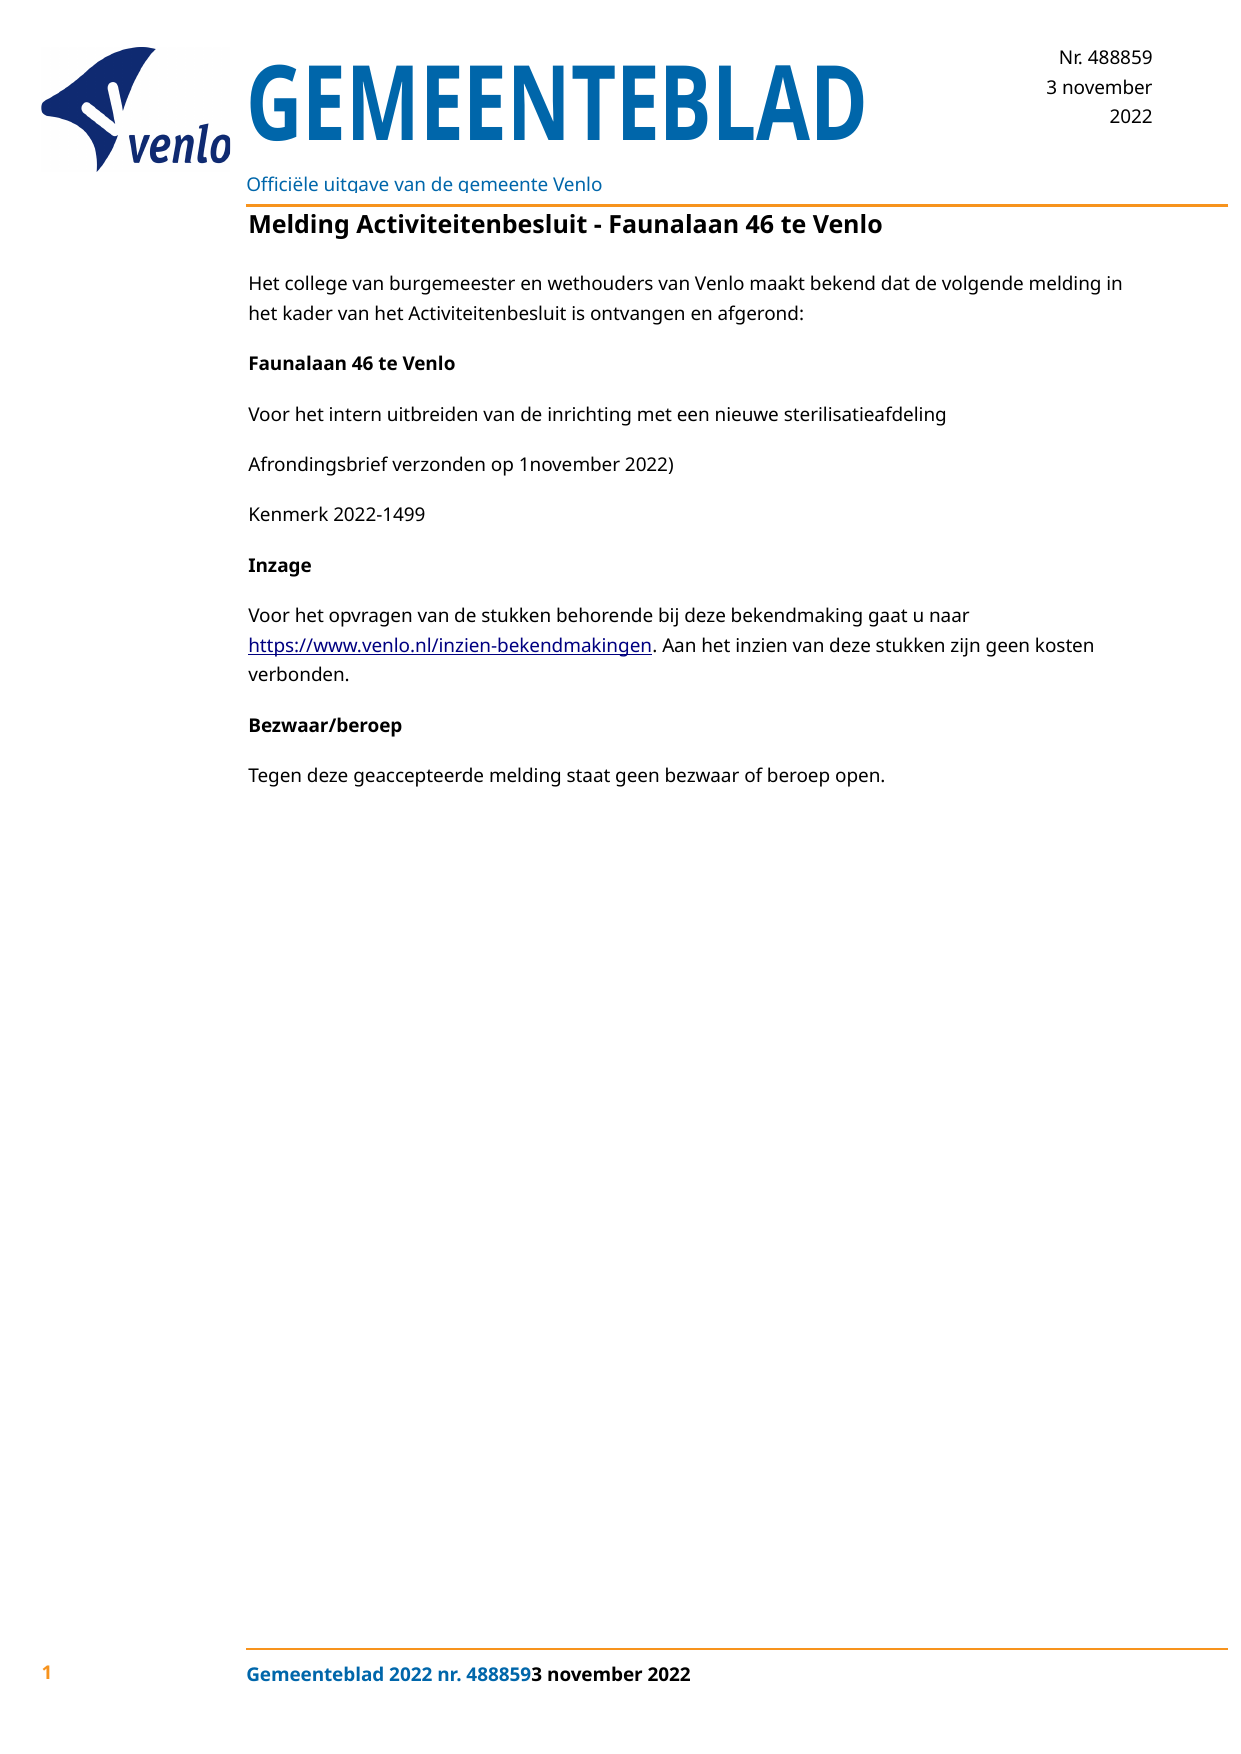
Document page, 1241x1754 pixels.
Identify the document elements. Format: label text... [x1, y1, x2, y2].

text Afrondingsbrief verzonden op 1november 2022) [248, 451, 1152, 477]
text Het college van burgemeester en wethouders van Venlo maakt bekend dat de volgende melding in het kader van het Activiteitenbesluit is ontvangen en afgerond: [248, 270, 1152, 326]
text Bezwaar/beroep [248, 712, 1152, 738]
text Melding Activiteitenbesluit - Faunalaan 46 te Venlo [248, 207, 1152, 241]
text Kenmerk 2022-1499 [248, 502, 1152, 527]
picture [41, 47, 231, 172]
text Faunalaan 46 te Venlo [248, 350, 1152, 376]
text Voor het intern uitbreiden van de inrichting met een nieuwe sterilisatieafdeling [248, 401, 1152, 426]
text Voor het opvragen van de stukken behorende bij deze bekendmaking gaat u naar https://www.venlo.nl/inzien-bekendmakingen. Aan het inzien van deze stukken zijn geen kosten verbonden. [248, 602, 1152, 687]
text Tegen deze geaccepteerde melding staat geen bezwaar of beroep open. [248, 762, 1152, 788]
text Inzage [248, 552, 1152, 578]
